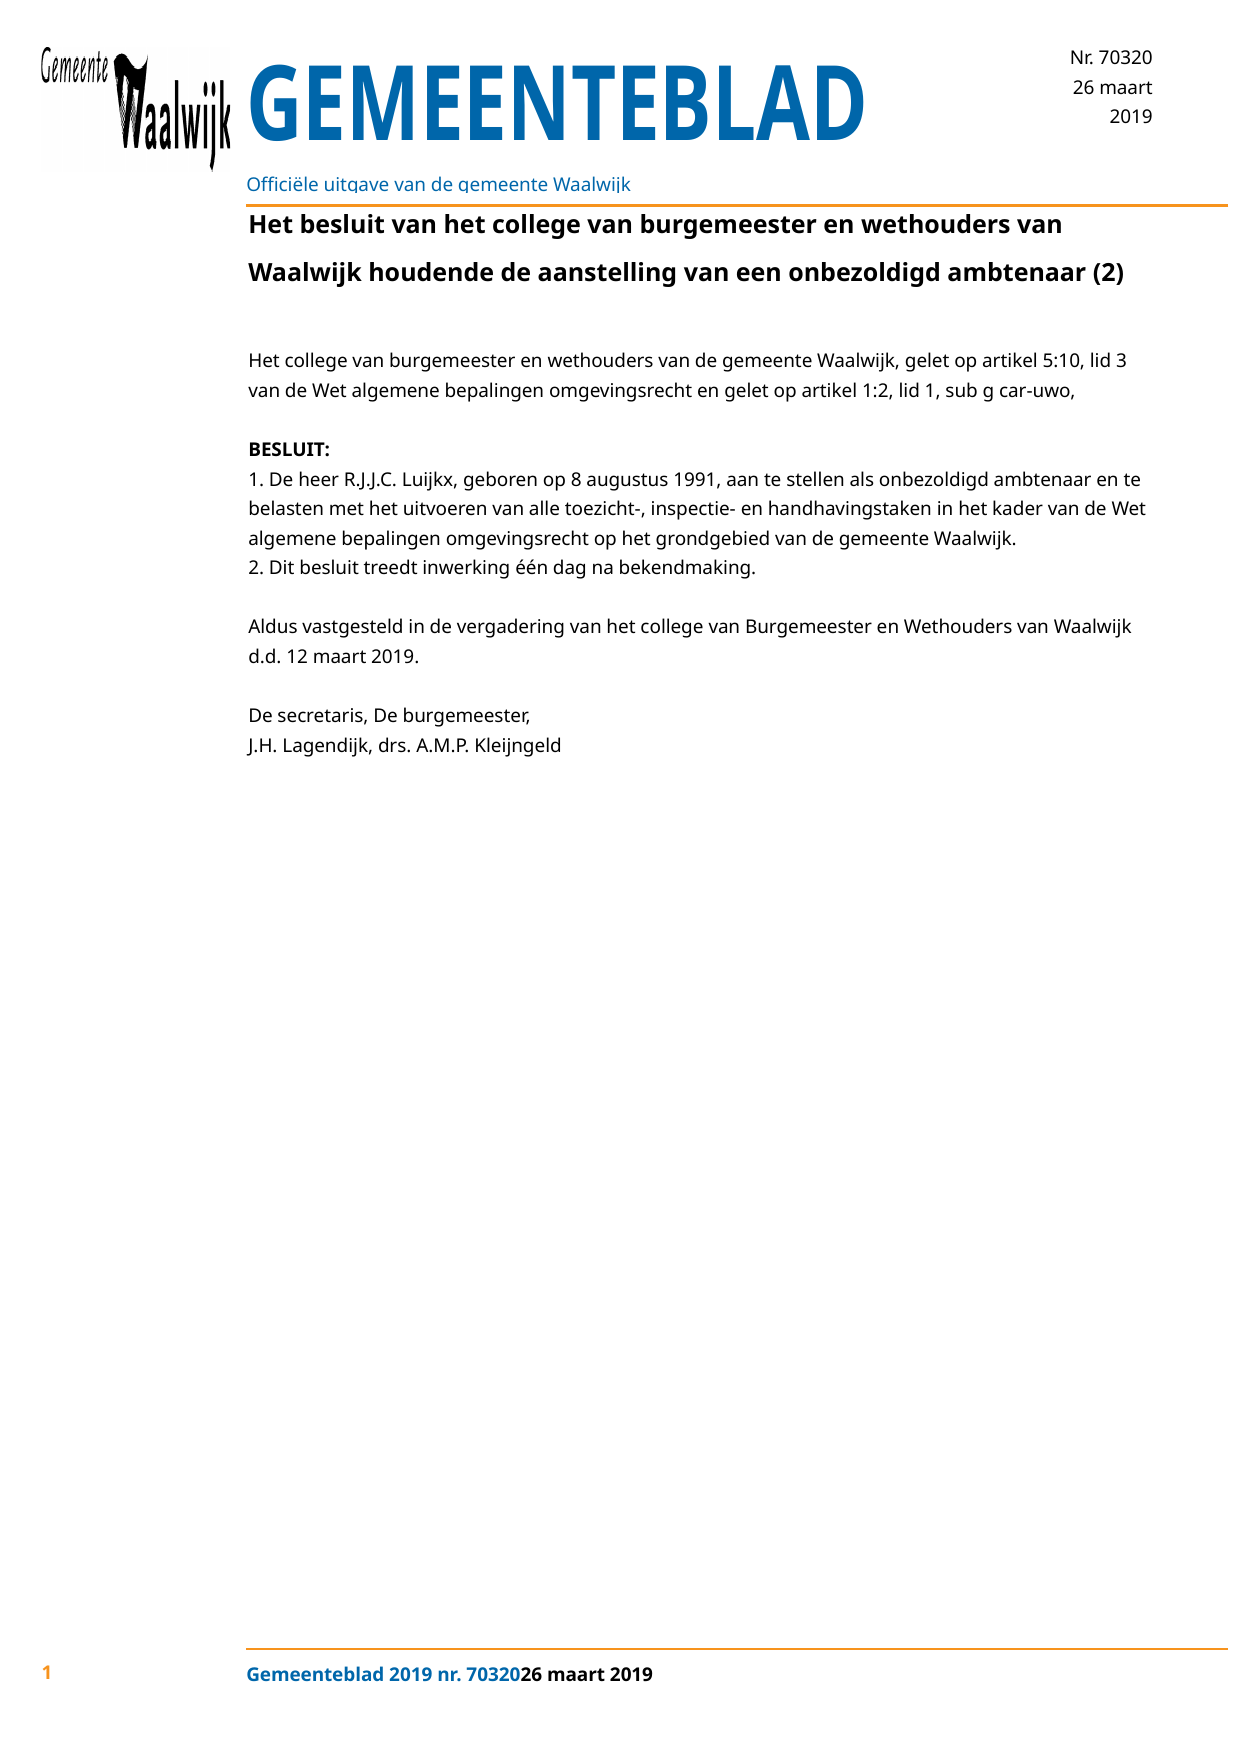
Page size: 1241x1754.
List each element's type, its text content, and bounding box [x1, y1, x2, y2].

text Het college van burgemeester en wethouders van de gemeente Waalwijk, gelet op artikel 5:10, lid 3 van de Wet algemene bepalingen omgevingsrecht en gelet op artikel 1:2, lid 1, sub g car-uwo, [248, 347, 1152, 403]
text De secretaris, De burgemeester, [248, 702, 1152, 728]
text Het besluit van het college van burgemeester en wethouders van Waalwijk houdende de aanstelling van een onbezoldigd ambtenaar (2) [248, 207, 1152, 288]
picture [41, 47, 231, 172]
text J.H. Lagendijk, drs. A.M.P. Kleijngeld [248, 732, 1152, 758]
text BESLUIT: [248, 436, 1152, 462]
text 2. Dit besluit treedt inwerking één dag na bekendmaking. [248, 554, 1152, 580]
text 1. De heer R.J.J.C. Luijkx, geboren op 8 augustus 1991, aan te stellen als onbezoldigd ambtenaar en te belasten met het uitvoeren van alle toezicht-, inspectie- en handhavingstaken in het kader van de Wet algemene bepalingen omgevingsrecht op het grondgebied van de gemeente Waalwijk. [248, 466, 1152, 551]
text Aldus vastgesteld in de vergadering van het college van Burgemeester en Wethouders van Waalwijk d.d. 12 maart 2019. [248, 614, 1152, 669]
